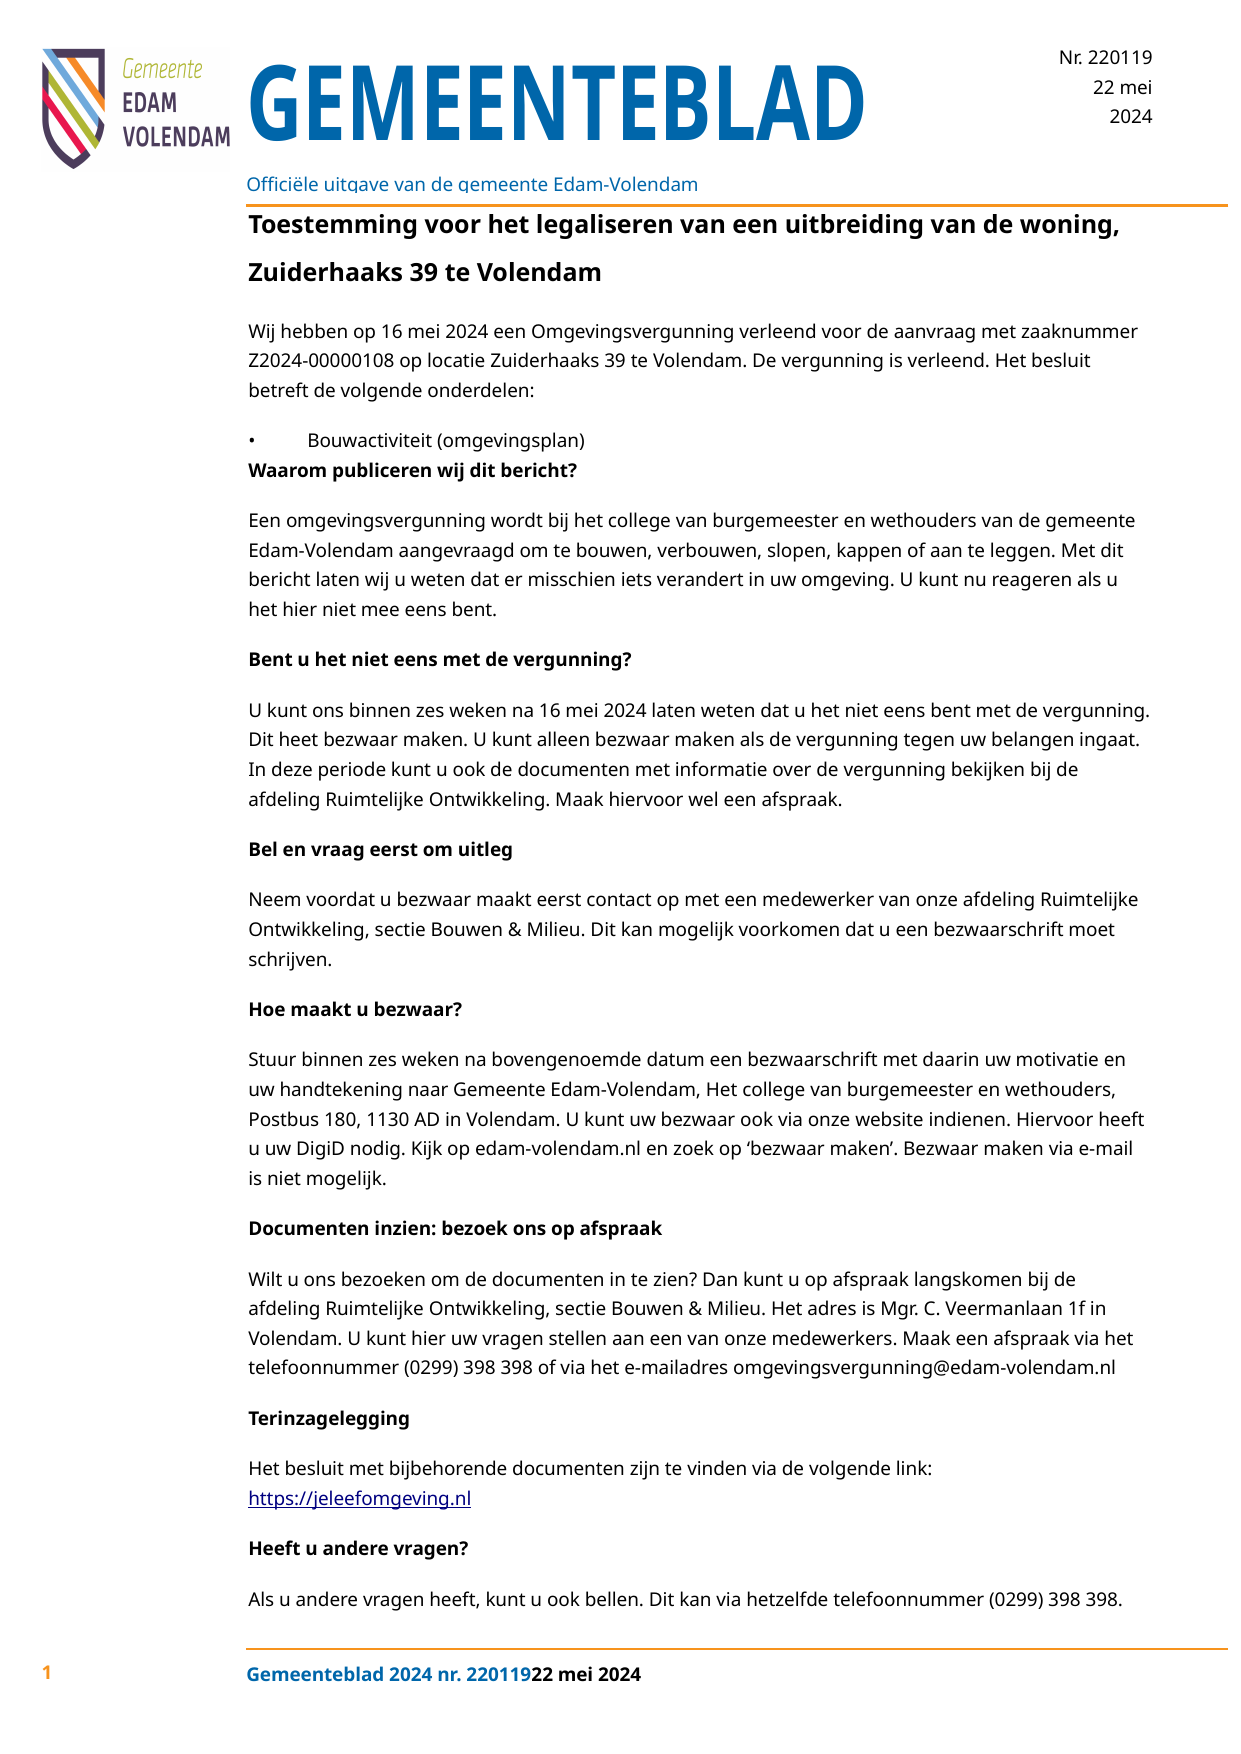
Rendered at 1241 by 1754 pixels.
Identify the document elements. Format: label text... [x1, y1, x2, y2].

text Heeft u andere vragen? [248, 1535, 1152, 1561]
text Stuur binnen zes weken na bovengenoemde datum een bezwaarschrift met daarin uw motivatie en uw handtekening naar Gemeente Edam-Volendam, Het college van burgemeester en wethouders, Postbus 180, 1130 AD in Volendam. U kunt uw bezwaar ook via onze website indienen. Hiervoor heeft u uw DigiD nodig. Kijk op edam-volendam.nl en zoek op ‘bezwaar maken’. Bezwaar maken via e-mail is niet mogelijk. [248, 1047, 1152, 1191]
picture [41, 47, 231, 172]
text Wilt u ons bezoeken om de documenten in te zien? Dan kunt u op afspraak langskomen bij de afdeling Ruimtelijke Ontwikkeling, sectie Bouwen & Milieu. Het adres is Mgr. C. Veermanlaan 1f in Volendam. U kunt hier uw vragen stellen aan een van onze medewerkers. Maak een afspraak via het telefoonnummer (0299) 398 398 of via het e-mailadres omgevingsvergunning@edam-volendam.nl [248, 1266, 1152, 1380]
text Toestemming voor het legaliseren van een uitbreiding van de woning, Zuiderhaaks 39 te Volendam [248, 207, 1152, 288]
text Als u andere vragen heeft, kunt u ook bellen. Dit kan via hetzelfde telefoonnummer (0299) 398 398. [248, 1586, 1152, 1612]
text Wij hebben op 16 mei 2024 een Omgevingsvergunning verleend voor de aanvraag met zaaknummer Z2024-00000108 op locatie Zuiderhaaks 39 te Volendam. De vergunning is verleend. Het besluit betreft de volgende onderdelen: [248, 318, 1152, 403]
text Het besluit met bijbehorende documenten zijn te vinden via de volgende link: https://jeleefomgeving.nl [248, 1455, 1152, 1511]
text Documenten inzien: bezoek ons op afspraak [248, 1215, 1152, 1241]
text U kunt ons binnen zes weken na 16 mei 2024 laten weten dat u het niet eens bent met de vergunning. Dit heet bezwaar maken. U kunt alleen bezwaar maken als de vergunning tegen uw belangen ingaat. In deze periode kunt u ook de documenten met informatie over de vergunning bekijken bij de afdeling Ruimtelijke Ontwikkeling. Maak hiervoor wel een afspraak. [248, 697, 1152, 812]
text Bel en vraag eerst om uitleg [248, 836, 1152, 862]
text Neem voordat u bezwaar maakt eerst contact op met een medewerker van onze afdeling Ruimtelijke Ontwikkeling, sectie Bouwen & Milieu. Dit kan mogelijk voorkomen dat u een bezwaarschrift moet schrijven. [248, 887, 1152, 972]
list Bouwactiviteit (omgevingsplan) [248, 427, 1152, 453]
text Een omgevingsvergunning wordt bij het college van burgemeester en wethouders van de gemeente Edam-Volendam aangevraagd om te bouwen, verbouwen, slopen, kappen of aan te leggen. Met dit bericht laten wij u weten dat er misschien iets verandert in uw omgeving. U kunt nu reageren als u het hier niet mee eens bent. [248, 507, 1152, 622]
text Hoe maakt u bezwaar? [248, 996, 1152, 1022]
text Terinzagelegging [248, 1405, 1152, 1431]
text Waarom publiceren wij dit bericht? [248, 457, 1152, 483]
text Bent u het niet eens met de vergunning? [248, 647, 1152, 672]
